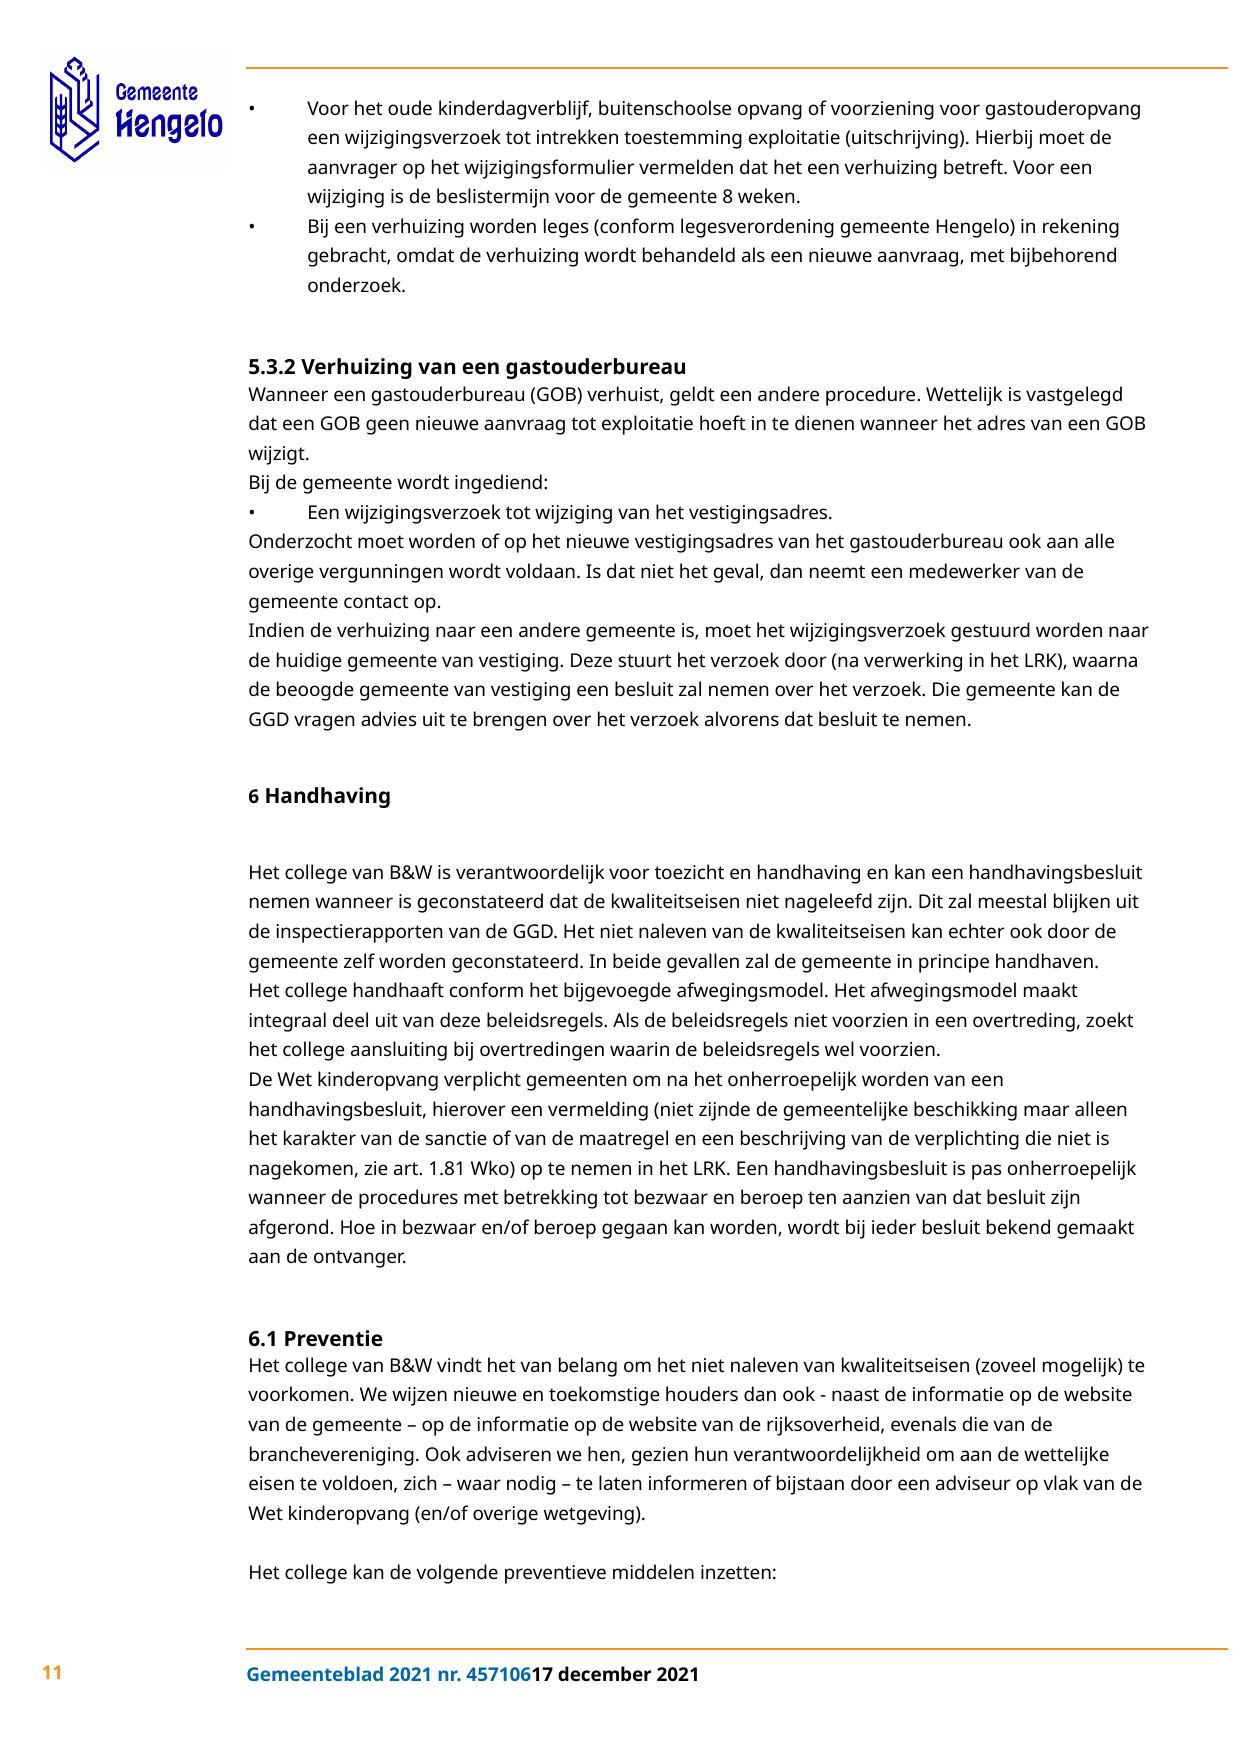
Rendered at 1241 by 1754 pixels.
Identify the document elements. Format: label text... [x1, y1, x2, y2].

text 6 Handhaving [248, 781, 1152, 810]
text Onderzocht moet worden of op het nieuwe vestigingsadres van het gastouderbureau ook aan alle overige vergunningen wordt voldaan. Is dat niet het geval, dan neemt een medewerker van de gemeente contact op. [248, 529, 1152, 613]
text Bij de gemeente wordt ingediend: [248, 469, 1152, 495]
text Indien de verhuizing naar een andere gemeente is, moet het wijzigingsverzoek gestuurd worden naar de huidige gemeente van vestiging. Deze stuurt het verzoek door (na verwerking in het LRK), waarna de beoogde gemeente van vestiging een besluit zal nemen over het verzoek. Die gemeente kan de GGD vragen advies uit te brengen over het verzoek alvorens dat besluit te nemen. [248, 617, 1152, 732]
list Een wijzigingsverzoek tot wijziging van het vestigingsadres. [248, 499, 1152, 525]
list Voor het oude kinderdagverblijf, buitenschoolse opvang of voorziening voor gastouderopvang een wijzigingsverzoek tot intrekken toestemming exploitatie (uitschrijving). Hierbij moet de aanvrager op het wijzigingsformulier vermelden dat het een verhuizing betreft. Voor een wijziging is de beslistermijn voor de gemeente 8 weken. [248, 95, 1152, 209]
text Het college van B&W is verantwoordelijk voor toezicht en handhaving en kan een handhavingsbesluit nemen wanneer is geconstateerd dat de kwaliteitseisen niet nageleefd zijn. Dit zal meestal blijken uit de inspectierapporten van de GGD. Het niet naleven van de kwaliteitseisen kan echter ook door de gemeente zelf worden geconstateerd. In beide gevallen zal de gemeente in principe handhaven. [248, 859, 1152, 973]
text 6.1 Preventie [248, 1324, 1152, 1352]
text 5.3.2 Verhuizing van een gastouderbureau [248, 352, 1152, 381]
text Het college kan de volgende preventieve middelen inzetten: [248, 1559, 1152, 1585]
list Bij een verhuizing worden leges (conform legesverordening gemeente Hengelo) in rekening gebracht, omdat de verhuizing wordt behandeld als een nieuwe aanvraag, met bijbehorend onderzoek. [248, 213, 1152, 298]
text Wanneer een gastouderbureau (GOB) verhuist, geldt een andere procedure. Wettelijk is vastgelegd dat een GOB geen nieuwe aanvraag tot exploitatie hoeft in te dienen wanneer het adres van een GOB wijzigt. [248, 381, 1152, 466]
text Het college handhaaft conform het bijgevoegde afwegingsmodel. Het afwegingsmodel maakt integraal deel uit van deze beleidsregels. Als de beleidsregels niet voorzien in een overtreding, zoekt het college aansluiting bij overtredingen waarin de beleidsregels wel voorzien. [248, 977, 1152, 1062]
text De Wet kinderopvang verplicht gemeenten om na het onherroepelijk worden van een handhavingsbesluit, hierover een vermelding (niet zijnde de gemeentelijke beschikking maar alleen het karakter van de sanctie of van de maatregel en een beschrijving van de verplichting die niet is nagekomen, zie art. 1.81 Wko) op te nemen in het LRK. Een handhavingsbesluit is pas onherroepelijk wanneer de procedures met betrekking tot bezwaar en beroep ten aanzien van dat besluit zijn afgerond. Hoe in bezwaar en/of beroep gegaan kan worden, wordt bij ieder besluit bekend gemaakt aan de ontvanger. [248, 1066, 1152, 1269]
text Het college van B&W vindt het van belang om het niet naleven van kwaliteitseisen (zoveel mogelijk) te voorkomen. We wijzen nieuwe en toekomstige houders dan ook - naast de informatie op de website van de gemeente – op de informatie op de website van de rijksoverheid, evenals die van de branchevereniging. Ook adviseren we hen, gezien hun verantwoordelijkheid om aan de wettelijke eisen te voldoen, zich – waar nodig – te laten informeren of bijstaan door een adviseur op vlak van de Wet kinderopvang (en/of overige wetgeving). [248, 1352, 1152, 1526]
picture [41, 47, 231, 172]
